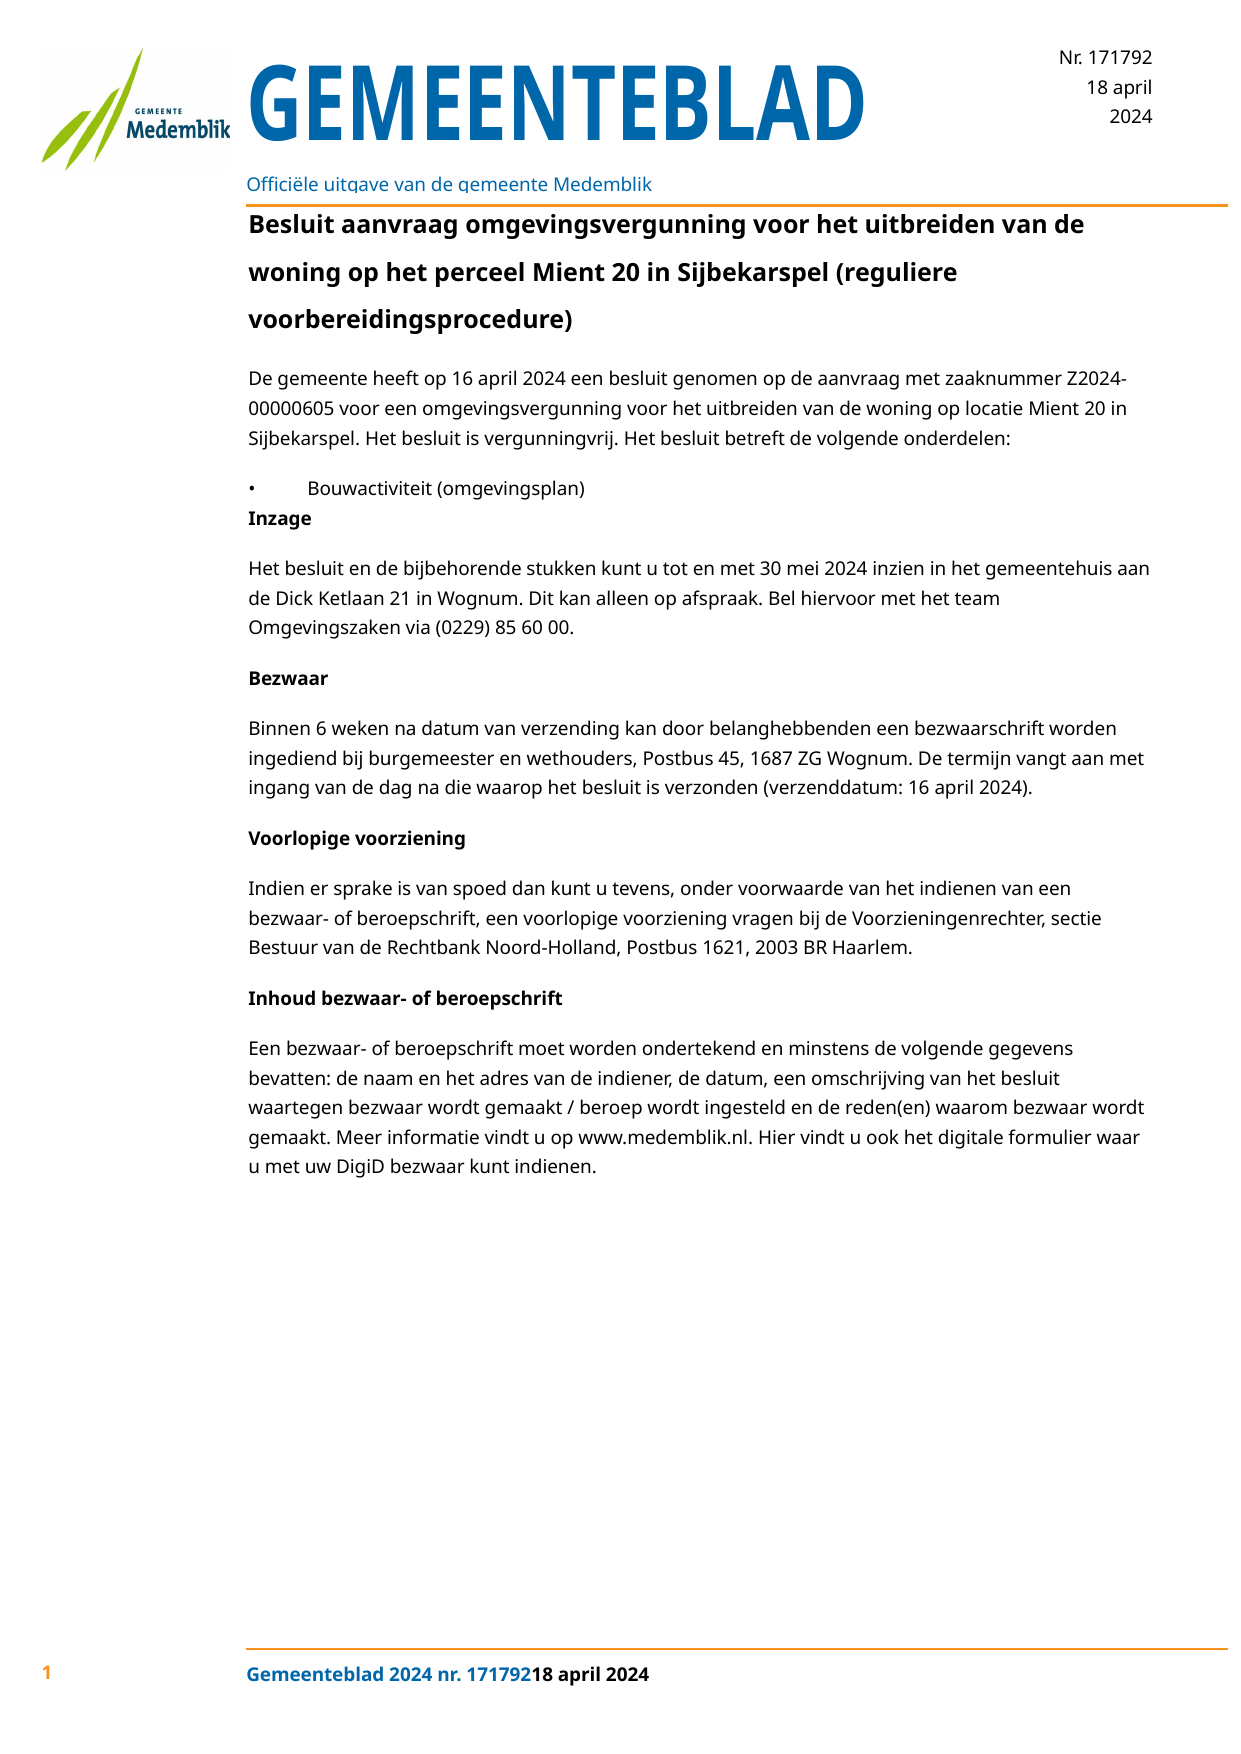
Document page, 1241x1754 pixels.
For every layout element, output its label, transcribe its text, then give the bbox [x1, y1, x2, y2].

text Bezwaar [248, 665, 1152, 690]
text Binnen 6 weken na datum van verzending kan door belanghebbenden een bezwaarschrift worden ingediend bij burgemeester en wethouders, Postbus 45, 1687 ZG Wognum. De termijn vangt aan met ingang van de dag na die waarop het besluit is verzonden (verzenddatum: 16 april 2024). [248, 715, 1152, 800]
text Indien er sprake is van spoed dan kunt u tevens, onder voorwaarde van het indienen van een bezwaar- of beroepschrift, een voorlopige voorziening vragen bij de Voorzieningenrechter, sectie Bestuur van de Rechtbank Noord-Holland, Postbus 1621, 2003 BR Haarlem. [248, 875, 1152, 960]
text Voorlopige voorziening [248, 825, 1152, 850]
text Besluit aanvraag omgevingsvergunning voor het uitbreiden van de woning op het perceel Mient 20 in Sijbekarspel (reguliere voorbereidingsprocedure) [248, 207, 1152, 336]
text Inhoud bezwaar- of beroepschrift [248, 985, 1152, 1010]
text Een bezwaar- of beroepschrift moet worden ondertekend en minstens de volgende gegevens bevatten: de naam en het adres van de indiener, de datum, een omschrijving van het besluit waartegen bezwaar wordt gemaakt / beroep wordt ingesteld en de reden(en) waarom bezwaar wordt gemaakt. Meer informatie vindt u op www.medemblik.nl. Hier vindt u ook het digitale formulier waar u met uw DigiD bezwaar kunt indienen. [248, 1035, 1152, 1179]
text Het besluit en de bijbehorende stukken kunt u tot en met 30 mei 2024 inzien in het gemeentehuis aan de Dick Ketlaan 21 in Wognum. Dit kan alleen op afspraak. Bel hiervoor met het team Omgevingszaken via (0229) 85 60 00. [248, 555, 1152, 640]
text Inzage [248, 505, 1152, 530]
text De gemeente heeft op 16 april 2024 een besluit genomen op de aanvraag met zaaknummer Z2024-00000605 voor een omgevingsvergunning voor het uitbreiden van de woning op locatie Mient 20 in Sijbekarspel. Het besluit is vergunningvrij. Het besluit betreft de volgende onderdelen: [248, 366, 1152, 450]
picture [41, 47, 231, 172]
list Bouwactiviteit (omgevingsplan) [248, 475, 1152, 501]
